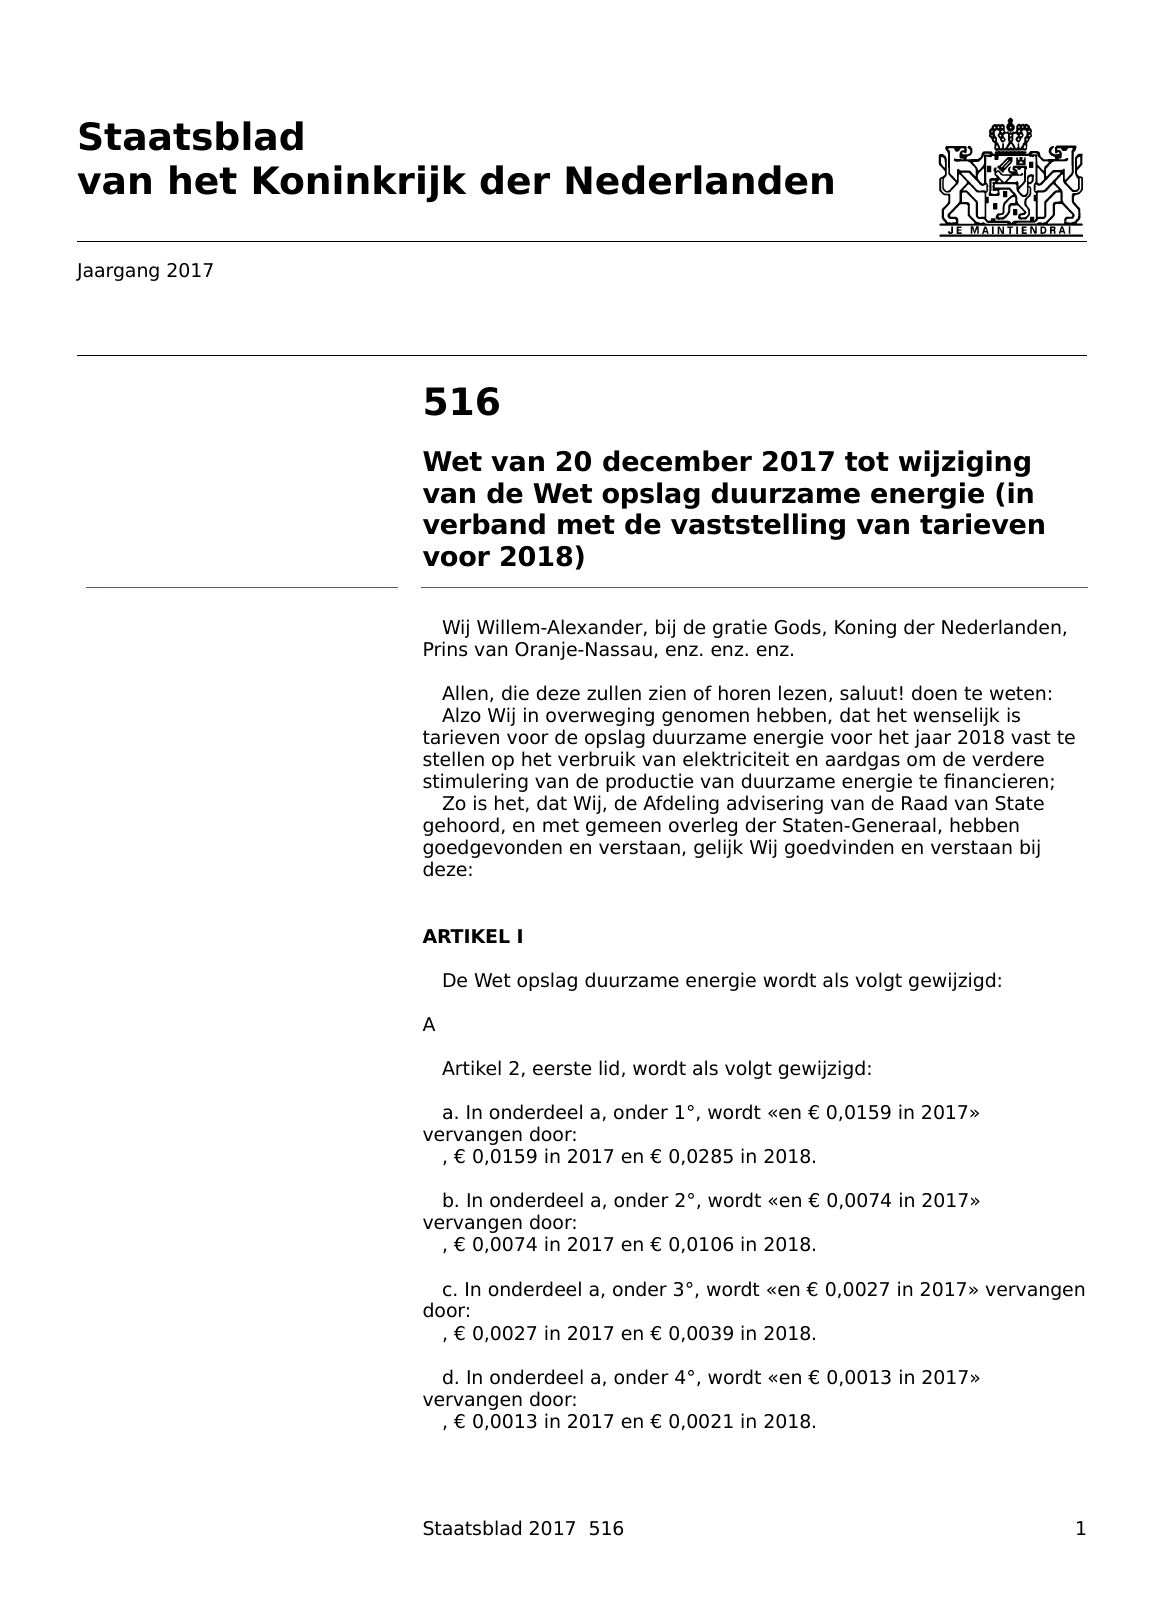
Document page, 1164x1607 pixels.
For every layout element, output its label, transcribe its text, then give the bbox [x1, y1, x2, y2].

table_header [886, 100, 1087, 241]
text Alzo Wij in overweging genomen hebben, dat het wenselijk is tarieven voor de opslag duurzame energie voor het jaar 2018 vast te stellen op het verbruik van elektriciteit en aardgas om de verdere stimulering van de productie van duurzame energie te financieren; [422, 705, 1087, 793]
text , € 0,0027 in 2017 en € 0,0039 in 2018. [422, 1322, 1087, 1344]
text Artikel 2, eerste lid, wordt als volgt gewijzigd: [422, 1058, 1087, 1080]
text A [422, 1014, 1087, 1036]
text , € 0,0074 in 2017 en € 0,0106 in 2018. [422, 1234, 1087, 1256]
text , € 0,0013 in 2017 en € 0,0021 in 2018. [422, 1411, 1087, 1432]
subtitle 516 [422, 381, 1087, 424]
text Zo is het, dat Wij, de Afdeling advisering van de Raad van State gehoord, en met gemeen overleg der Staten-Generaal, hebben goedgevonden en verstaan, gelijk Wij goedvinden en verstaan bij deze: [422, 793, 1087, 881]
text a. In onderdeel a, onder 1°, wordt «en € 0,0159 in 2017» vervangen door: [422, 1102, 1087, 1146]
text Allen, die deze zullen zien of horen lezen, saluut! doen te weten: [422, 683, 1087, 705]
text Wet van 20 december 2017 tot wijziging van de Wet opslag duurzame energie (in verband met de vaststelling van tarieven voor 2018) [422, 447, 1087, 573]
table_header Staatsblad van het Koninkrijk der Nederlanden [77, 100, 886, 241]
text Wij Willem-Alexander, bij de gratie Gods, Koning der Nederlanden, Prins van Oranje-Nassau, enz. enz. enz. [422, 617, 1087, 661]
text , € 0,0159 in 2017 en € 0,0285 in 2018. [422, 1146, 1087, 1168]
text c. In onderdeel a, onder 3°, wordt «en € 0,0027 in 2017» vervangen door: [422, 1278, 1087, 1322]
picture [936, 115, 1087, 240]
text b. In onderdeel a, onder 2°, wordt «en € 0,0074 in 2017» vervangen door: [422, 1190, 1087, 1234]
text d. In onderdeel a, onder 4°, wordt «en € 0,0013 in 2017» vervangen door: [422, 1367, 1087, 1411]
text De Wet opslag duurzame energie wordt als volgt gewijzigd: [422, 970, 1087, 992]
subtitle ARTIKEL I [422, 926, 1087, 947]
table_cell Jaargang 2017 [77, 242, 1087, 355]
